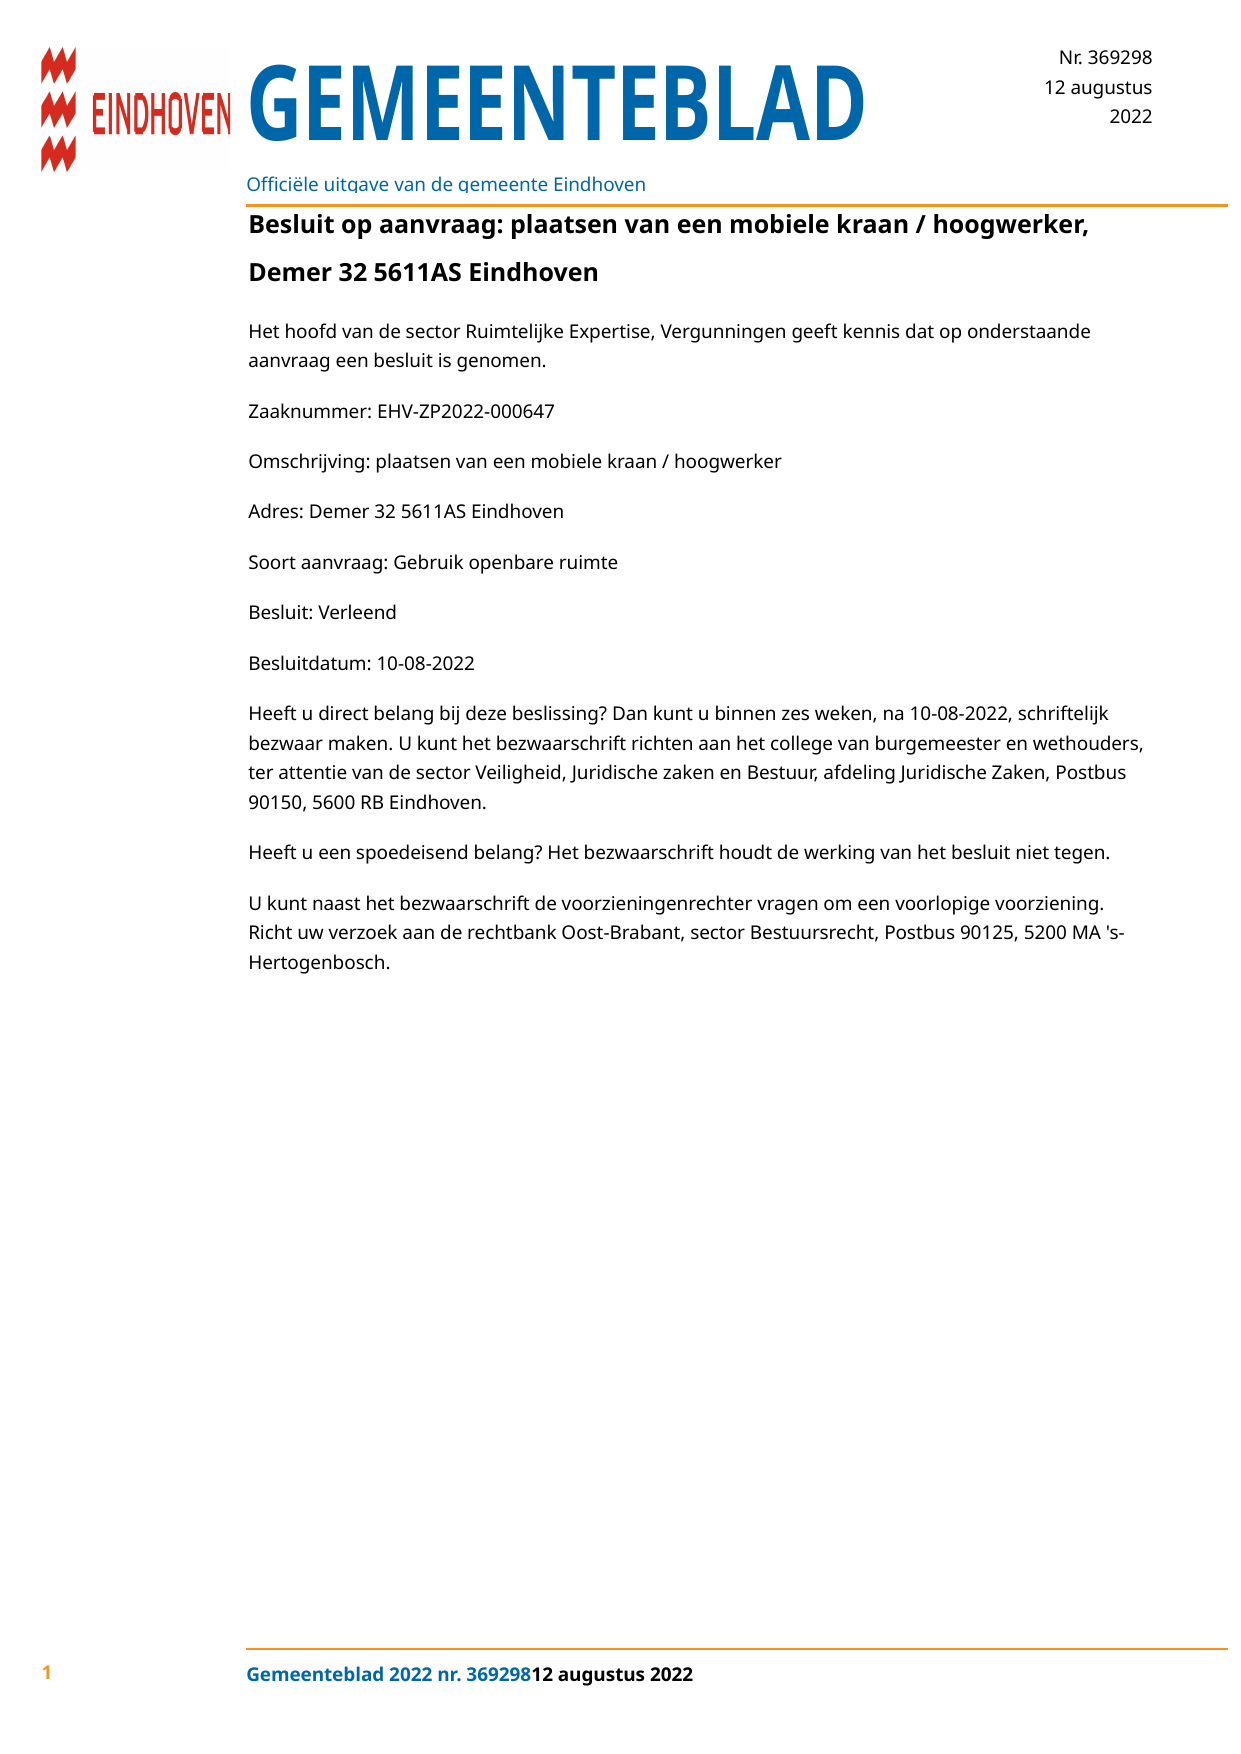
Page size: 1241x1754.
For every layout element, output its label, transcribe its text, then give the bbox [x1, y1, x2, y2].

text Het hoofd van de sector Ruimtelijke Expertise, Vergunningen geeft kennis dat op onderstaande aanvraag een besluit is genomen. [248, 318, 1152, 373]
text Adres: Demer 32 5611AS Eindhoven [248, 499, 1152, 524]
text Besluitdatum: 10-08-2022 [248, 650, 1152, 676]
text Heeft u direct belang bij deze beslissing? Dan kunt u binnen zes weken, na 10-08-2022, schriftelijk bezwaar maken. U kunt het bezwaarschrift richten aan het college van burgemeester en wethouders, ter attentie van de sector Veiligheid, Juridische zaken en Bestuur, afdeling Juridische Zaken, Postbus 90150, 5600 RB Eindhoven. [248, 700, 1152, 815]
text Soort aanvraag: Gebruik openbare ruimte [248, 549, 1152, 575]
picture [41, 47, 231, 172]
text U kunt naast het bezwaarschrift de voorzieningenrechter vragen om een voorlopige voorziening. Richt uw verzoek aan de rechtbank Oost-Brabant, sector Bestuursrecht, Postbus 90125, 5200 MA 's-Hertogenbosch. [248, 890, 1152, 975]
text Heeft u een spoedeisend belang? Het bezwaarschrift houdt de werking van het besluit niet tegen. [248, 839, 1152, 865]
text Omschrijving: plaatsen van een mobiele kraan / hoogwerker [248, 448, 1152, 474]
text Zaaknummer: EHV-ZP2022-000647 [248, 398, 1152, 424]
text Besluit: Verleend [248, 599, 1152, 625]
text Besluit op aanvraag: plaatsen van een mobiele kraan / hoogwerker, Demer 32 5611AS Eindhoven [248, 207, 1152, 288]
